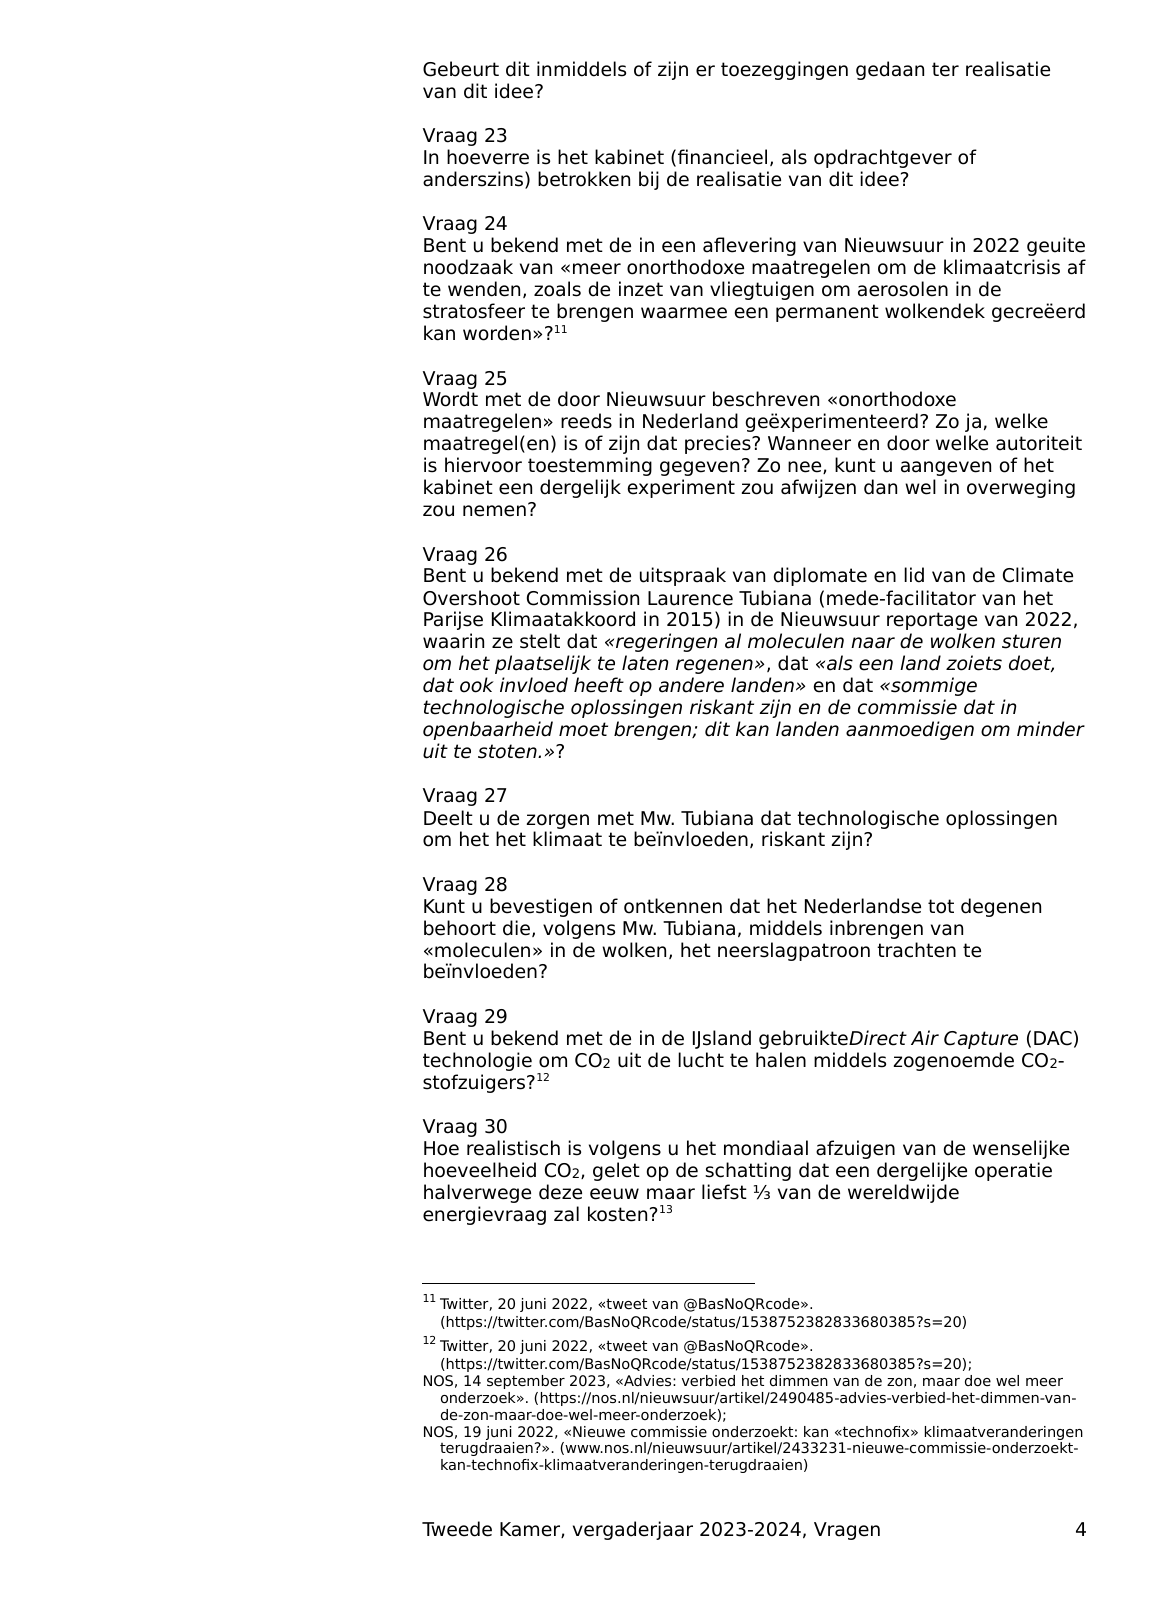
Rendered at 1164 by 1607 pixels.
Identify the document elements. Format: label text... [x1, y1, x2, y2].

text Vraag 23 [422, 125, 1087, 147]
text Vraag 24 [422, 213, 1087, 235]
text Bent u bekend met de in een aflevering van Nieuwsuur in 2022 geuite noodzaak van «meer onorthodoxe maatregelen om de klimaatcrisis af te wenden, zoals de inzet van vliegtuigen om aerosolen in de stratosfeer te brengen waarmee een permanent wolkendek gecreëerd kan worden»? [422, 235, 1087, 345]
text Vraag 27 [422, 785, 1087, 807]
text Wordt met de door Nieuwsuur beschreven «onorthodoxe maatregelen» reeds in Nederland geëxperimenteerd? Zo ja, welke maatregel(en) is of zijn dat precies? Wanneer en door welke autoriteit is hiervoor toestemming gegeven? Zo nee, kunt u aangeven of het kabinet een dergelijk experiment zou afwijzen dan wel in overweging zou nemen? [422, 389, 1087, 521]
text Vraag 30 [422, 1116, 1087, 1138]
text Bent u bekend met de uitspraak van diplomate en lid van de Climate Overshoot Commission Laurence Tubiana (mede-facilitator van het Parijse Klimaatakkoord in 2015) in de Nieuwsuur reportage van 2022, waarin ze stelt dat «regeringen al moleculen naar de wolken sturen om het plaatselijk te laten regenen», dat «als een land zoiets doet, dat ook invloed heeft op andere landen» en dat «sommige technologische oplossingen riskant zijn en de commissie dat in openbaarheid moet brengen; dit kan landen aanmoedigen om minder uit te stoten.»? [422, 565, 1087, 763]
text Twitter, 20 juni 2022, «tweet van @BasNoQRcode». (https://twitter.com/BasNoQRcode/status/1538752382833680385?s=20); [422, 1334, 1087, 1373]
text Gebeurt dit inmiddels of zijn er toezeggingen gedaan ter realisatie van dit idee? [422, 59, 1087, 103]
text Kunt u bevestigen of ontkennen dat het Nederlandse tot degenen behoort die, volgens Mw. Tubiana, middels inbrengen van «moleculen» in de wolken, het neerslagpatroon trachten te beïnvloeden? [422, 896, 1087, 983]
text Twitter, 20 juni 2022, «tweet van @BasNoQRcode». (https://twitter.com/BasNoQRcode/status/1538752382833680385?s=20) [422, 1292, 1087, 1331]
text Vraag 28 [422, 873, 1087, 896]
text Deelt u de zorgen met Mw. Tubiana dat technologische oplossingen om het het klimaat te beïnvloeden, riskant zijn? [422, 807, 1087, 851]
text Bent u bekend met de in de IJsland gebruikteDirect Air Capture (DAC) technologie om CO2 uit de lucht te halen middels zogenoemde CO2-stofzuigers? [422, 1028, 1087, 1093]
text Hoe realistisch is volgens u het mondiaal afzuigen van de wenselijke hoeveelheid CO2, gelet op de schatting dat een dergelijke operatie halverwege deze eeuw maar liefst ⅓ van de wereldwijde energievraag zal kosten? [422, 1138, 1087, 1226]
text Vraag 25 [422, 367, 1087, 389]
text Vraag 29 [422, 1006, 1087, 1028]
text In hoeverre is het kabinet (financieel, als opdrachtgever of anderszins) betrokken bij de realisatie van dit idee? [422, 147, 1087, 191]
text NOS, 14 september 2023, «Advies: verbied het dimmen van de zon, maar doe wel meer onderzoek». (https://nos.nl/nieuwsuur/artikel/2490485-advies-verbied-het-dimmen-van-de-zon-maar-doe-wel-meer-onderzoek); [422, 1373, 1087, 1424]
text Vraag 26 [422, 543, 1087, 565]
text NOS, 19 juni 2022, «Nieuwe commissie onderzoekt: kan «technofix» klimaatveranderingen terugdraaien?». (www.nos.nl/nieuwsuur/artikel/2433231-nieuwe-commissie-onderzoekt-kan-technofix-klimaatveranderingen-terugdraaien) [422, 1424, 1087, 1474]
